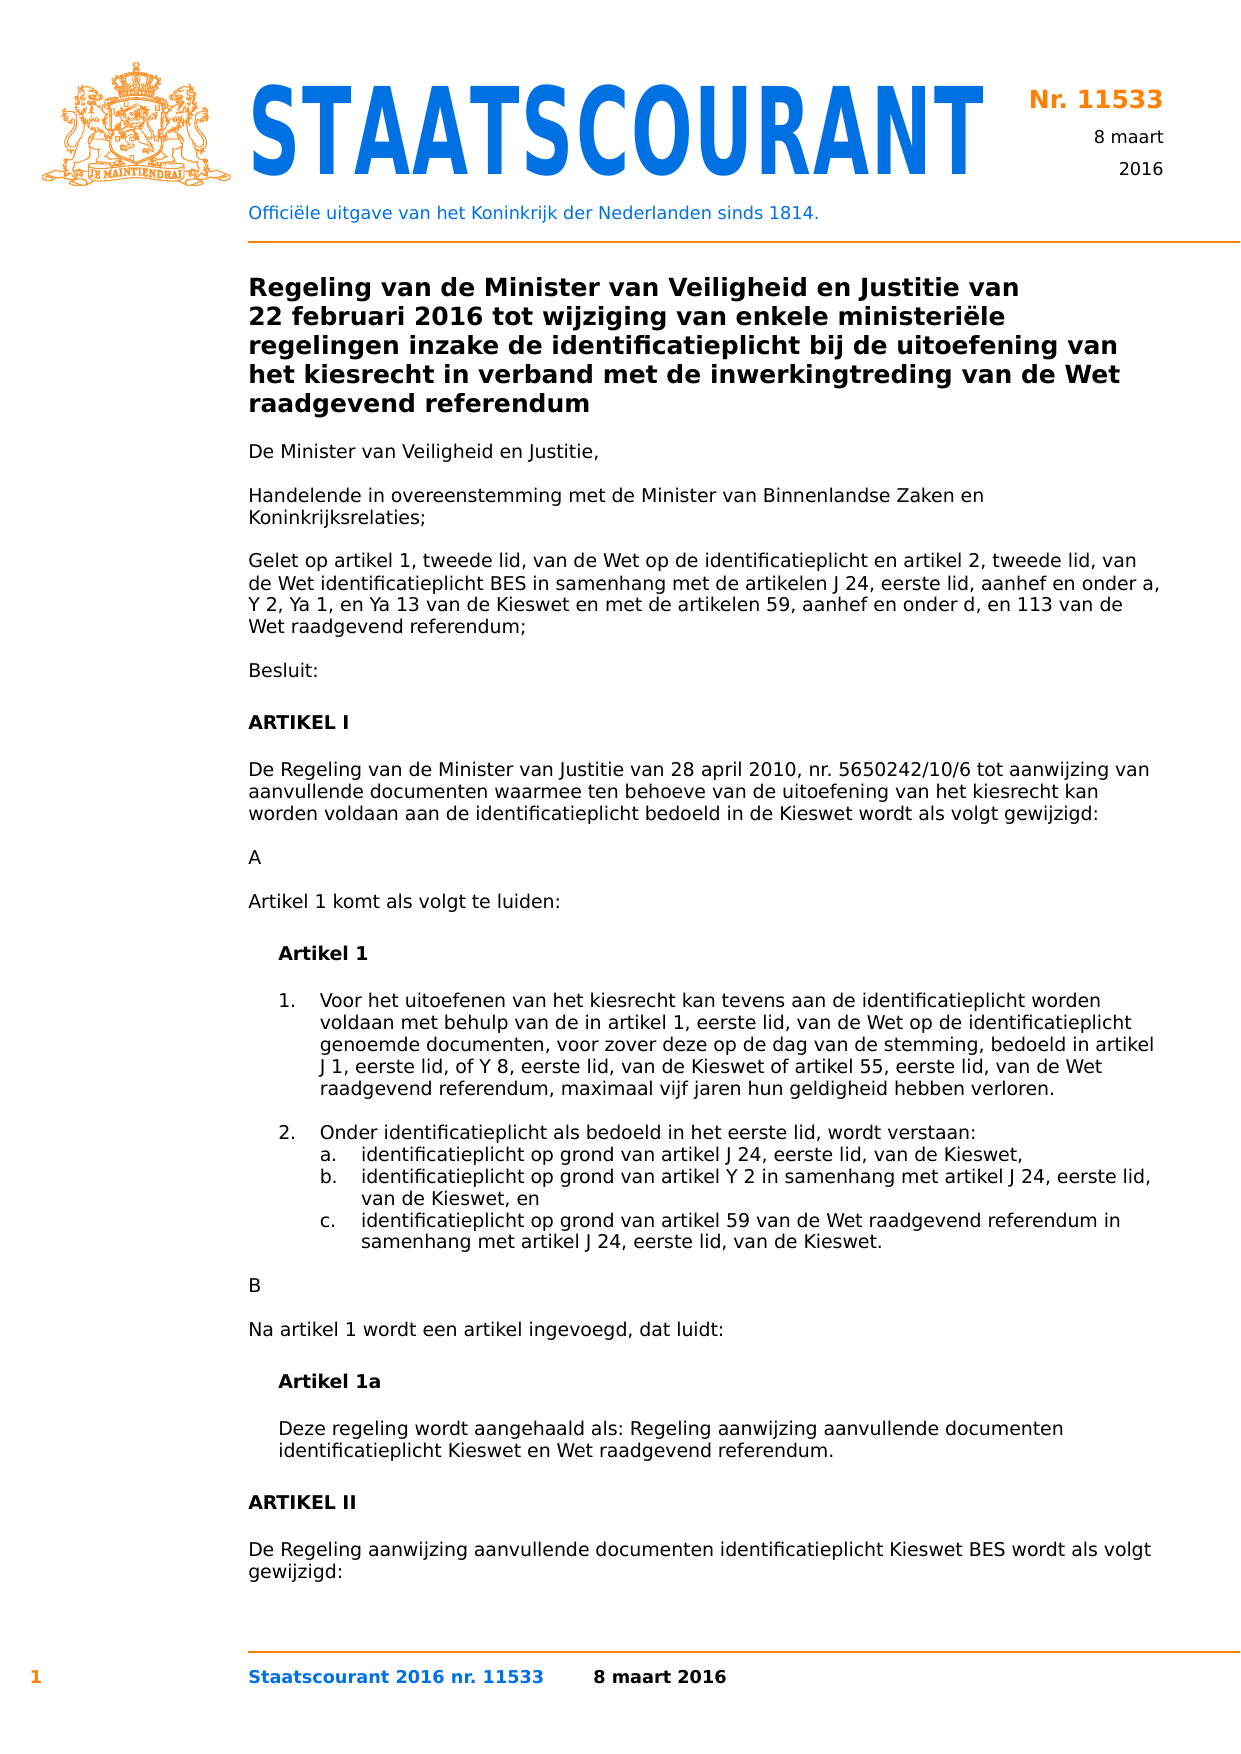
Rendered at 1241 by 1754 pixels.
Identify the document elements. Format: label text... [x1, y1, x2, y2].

text Besluit: [248, 660, 1163, 682]
table_cell 8 maart [998, 121, 1240, 153]
text Deze regeling wordt aangehaald als: Regeling aanwijzing aanvullende documenten identificatieplicht Kieswet en Wet raadgevend referendum. [278, 1418, 1163, 1462]
subtitle Regeling van de Minister van Veiligheid en Justitie van 22 februari 2016 tot wijziging van enkele ministeriële regelingen inzake de identificatieplicht bij de uitoefening van het kiesrecht in verband met de inwerkingtreding van de Wet raadgevend referendum [248, 273, 1163, 419]
text De Regeling aanwijzing aanvullende documenten identificatieplicht Kieswet BES wordt als volgt gewijzigd: [248, 1539, 1163, 1583]
text Handelende in overeenstemming met de Minister van Binnenlandse Zaken en Koninkrijksrelaties; [248, 484, 1163, 528]
table_header Nr. 11533 [998, 62, 1240, 121]
table_header STAATSCOURANT [248, 62, 998, 203]
text A [248, 847, 1163, 869]
text Na artikel 1 wordt een artikel ingevoegd, dat luidt: [248, 1319, 1163, 1341]
text B [248, 1275, 1163, 1297]
text 2. Onder identificatieplicht als bedoeld in het eerste lid, wordt verstaan: [278, 1122, 1163, 1143]
text 1. Voor het uitoefenen van het kiesrecht kan tevens aan de identificatieplicht worden voldaan met behulp van de in artikel 1, eerste lid, van de Wet op de identificatieplicht genoemde documenten, voor zover deze op de dag van de stemming, bedoeld in artikel J 1, eerste lid, of Y 8, eerste lid, van de Kieswet of artikel 55, eerste lid, van de Wet raadgevend referendum, maximaal vijf jaren hun geldigheid hebben verloren. [278, 990, 1163, 1100]
text b. identificatieplicht op grond van artikel Y 2 in samenhang met artikel J 24, eerste lid, van de Kieswet, en [319, 1166, 1163, 1209]
text De Minister van Veiligheid en Justitie, [248, 441, 1163, 463]
text a. identificatieplicht op grond van artikel J 24, eerste lid, van de Kieswet, [319, 1143, 1163, 1166]
subtitle ARTIKEL I [248, 712, 1163, 734]
subtitle Artikel 1a [278, 1371, 1163, 1393]
table_cell 2016 [998, 153, 1240, 203]
subtitle ARTIKEL II [248, 1492, 1163, 1514]
text c. identificatieplicht op grond van artikel 59 van de Wet raadgevend referendum in samenhang met artikel J 24, eerste lid, van de Kieswet. [319, 1209, 1163, 1253]
picture [41, 62, 231, 186]
text Artikel 1 komt als volgt te luiden: [248, 891, 1163, 913]
text Gelet op artikel 1, tweede lid, van de Wet op de identificatieplicht en artikel 2, tweede lid, van de Wet identificatieplicht BES in samenhang met de artikelen J 24, eerste lid, aanhef en onder a, Y 2, Ya 1, en Ya 13 van de Kieswet en met de artikelen 59, aanhef en onder d, en 113 van de Wet raadgevend referendum; [248, 550, 1163, 638]
table_cell Officiële uitgave van het Koninkrijk der Nederlanden sinds 1814. [248, 203, 1240, 241]
text De Regeling van de Minister van Justitie van 28 april 2010, nr. 5650242/10/6 tot aanwijzing van aanvullende documenten waarmee ten behoeve van de uitoefening van het kiesrecht kan worden voldaan aan de identificatieplicht bedoeld in de Kieswet wordt als volgt gewijzigd: [248, 759, 1163, 825]
table_header [25, 62, 248, 241]
subtitle Artikel 1 [278, 943, 1163, 965]
